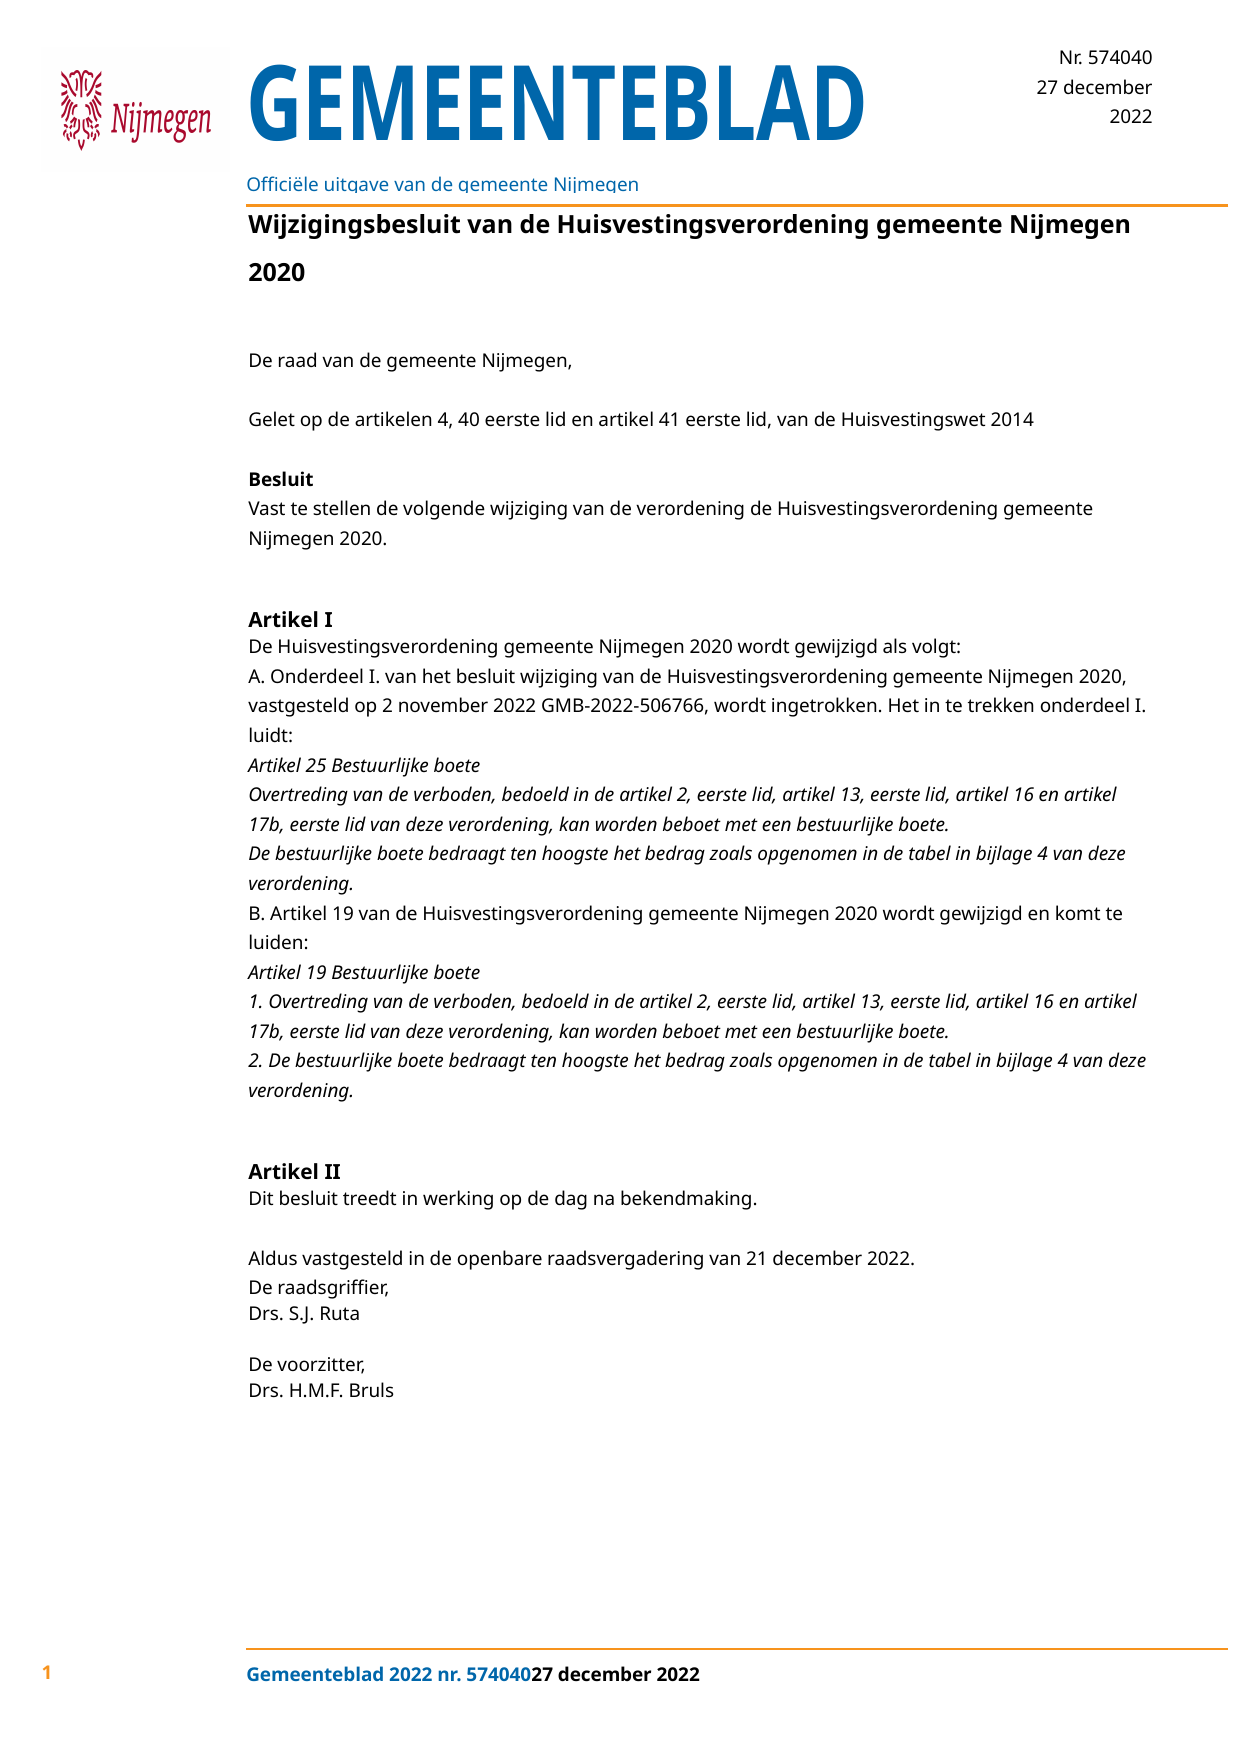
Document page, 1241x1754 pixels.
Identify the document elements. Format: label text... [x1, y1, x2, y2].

text De raad van de gemeente Nijmegen, [248, 347, 1152, 373]
text Artikel 19 Bestuurlijke boete [248, 959, 1152, 984]
text Drs. S.J. Ruta [248, 1300, 1152, 1326]
text Besluit [248, 466, 1152, 492]
text De voorzitter, [248, 1352, 1152, 1377]
text De raadsgriffier, [248, 1274, 1152, 1300]
text Dit besluit treedt in werking op de dag na bekendmaking. [248, 1186, 1152, 1211]
text Artikel 25 Bestuurlijke boete [248, 752, 1152, 777]
text 2. De bestuurlijke boete bedraagt ten hoogste het bedrag zoals opgenomen in de tabel in bijlage 4 van deze verordening. [248, 1048, 1152, 1103]
text Artikel I [248, 605, 1152, 633]
text Wijzigingsbesluit van de Huisvestingsverordening gemeente Nijmegen 2020 [248, 207, 1152, 288]
text B. Artikel 19 van de Huisvestingsverordening gemeente Nijmegen 2020 wordt gewijzigd en komt te luiden: [248, 900, 1152, 955]
text Aldus vastgesteld in de openbare raadsvergadering van 21 december 2022. [248, 1245, 1152, 1271]
picture [41, 47, 231, 172]
text Artikel II [248, 1157, 1152, 1186]
text A. Onderdeel I. van het besluit wijziging van de Huisvestingsverordening gemeente Nijmegen 2020, vastgesteld op 2 november 2022 GMB-2022-506766, wordt ingetrokken. Het in te trekken onderdeel I. luidt: [248, 663, 1152, 748]
text 1. Overtreding van de verboden, bedoeld in de artikel 2, eerste lid, artikel 13, eerste lid, artikel 16 en artikel 17b, eerste lid van deze verordening, kan worden beboet met een bestuurlijke boete. [248, 988, 1152, 1044]
text Gelet op de artikelen 4, 40 eerste lid en artikel 41 eerste lid, van de Huisvestingswet 2014 [248, 407, 1152, 432]
text De bestuurlijke boete bedraagt ten hoogste het bedrag zoals opgenomen in de tabel in bijlage 4 van deze verordening. [248, 841, 1152, 896]
text Vast te stellen de volgende wijziging van de verordening de Huisvestingsverordening gemeente Nijmegen 2020. [248, 495, 1152, 551]
text De Huisvestingsverordening gemeente Nijmegen 2020 wordt gewijzigd als volgt: [248, 633, 1152, 659]
text Overtreding van de verboden, bedoeld in de artikel 2, eerste lid, artikel 13, eerste lid, artikel 16 en artikel 17b, eerste lid van deze verordening, kan worden beboet met een bestuurlijke boete. [248, 781, 1152, 837]
text Drs. H.M.F. Bruls [248, 1377, 1152, 1403]
